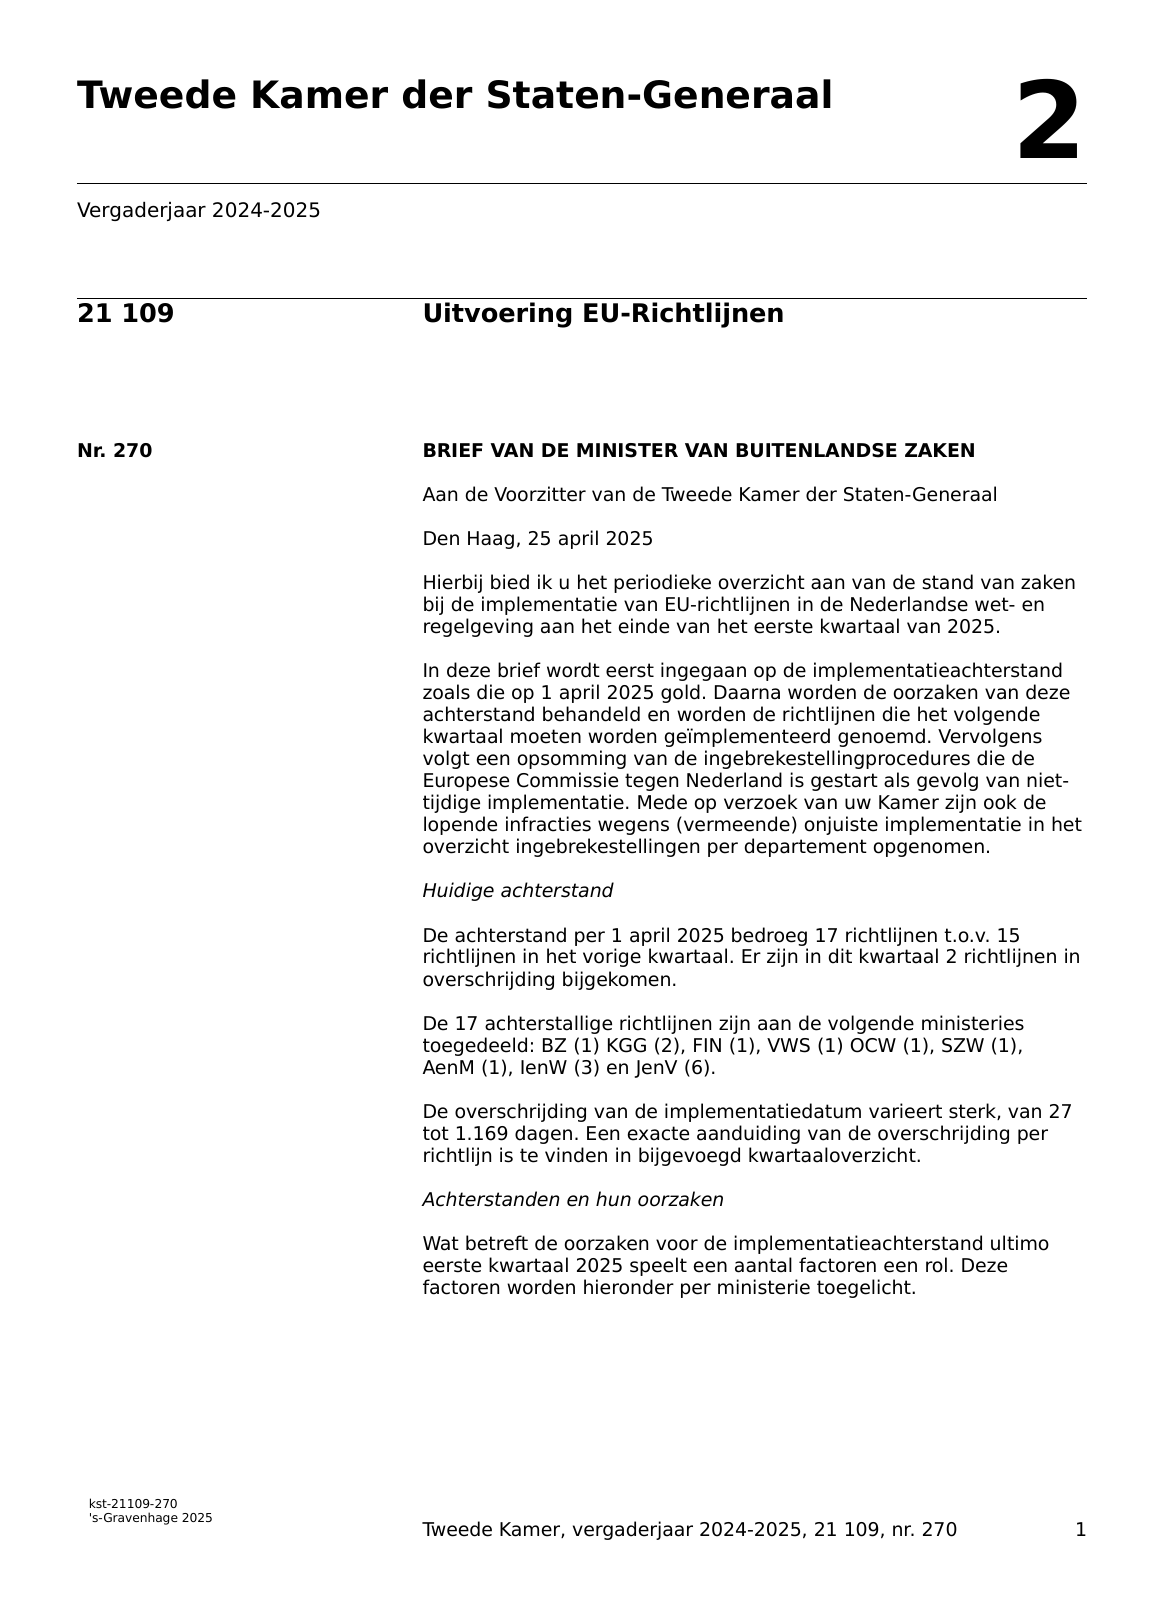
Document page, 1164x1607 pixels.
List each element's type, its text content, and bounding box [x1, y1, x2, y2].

text Wat betreft de oorzaken voor de implementatieachterstand ultimo eerste kwartaal 2025 speelt een aantal factoren een rol. Deze factoren worden hieronder per ministerie toegelicht. [422, 1233, 1087, 1299]
table_header 2 [886, 59, 1087, 183]
text kst-21109-270 [88, 1497, 323, 1511]
text De achterstand per 1 april 2025 bedroeg 17 richtlijnen t.o.v. 15 richtlijnen in het vorige kwartaal. Er zijn in dit kwartaal 2 richtlijnen in overschrijding bijgekomen. [422, 924, 1087, 990]
text De overschrijding van de implementatiedatum varieert sterk, van 27 tot 1.169 dagen. Een exacte aanduiding van de overschrijding per richtlijn is te vinden in bijgevoegd kwartaaloverzicht. [422, 1101, 1087, 1167]
text 's-Gravenhage 2025 [88, 1511, 323, 1525]
subtitle Achterstanden en hun oorzaken [422, 1189, 1087, 1211]
subtitle Nr. 270 BRIEF VAN DE MINISTER VAN BUITENLANDSE ZAKEN [77, 440, 1087, 462]
subtitle Huidige achterstand [422, 880, 1087, 902]
table_header Tweede Kamer der Staten-Generaal [77, 59, 886, 183]
subtitle 21 109 Uitvoering EU-Richtlijnen [77, 299, 1087, 329]
text Den Haag, 25 april 2025 [422, 528, 1087, 550]
text In deze brief wordt eerst ingegaan op de implementatieachterstand zoals die op 1 april 2025 gold. Daarna worden de oorzaken van deze achterstand behandeld en worden de richtlijnen die het volgende kwartaal moeten worden geïmplementeerd genoemd. Vervolgens volgt een opsomming van de ingebrekestellingprocedures die de Europese Commissie tegen Nederland is gestart als gevolg van niet-tijdige implementatie. Mede op verzoek van uw Kamer zijn ook de lopende infracties wegens (vermeende) onjuiste implementatie in het overzicht ingebrekestellingen per departement opgenomen. [422, 660, 1087, 858]
text De 17 achterstallige richtlijnen zijn aan de volgende ministeries toegedeeld: BZ (1) KGG (2), FIN (1), VWS (1) OCW (1), SZW (1), AenM (1), IenW (3) en JenV (6). [422, 1013, 1087, 1078]
table_cell Vergaderjaar 2024-2025 [77, 184, 1087, 298]
text Hierbij bied ik u het periodieke overzicht aan van de stand van zaken bij de implementatie van EU-richtlijnen in de Nederlandse wet- en regelgeving aan het einde van het eerste kwartaal van 2025. [422, 572, 1087, 638]
text Aan de Voorzitter van de Tweede Kamer der Staten-Generaal [422, 484, 1087, 506]
